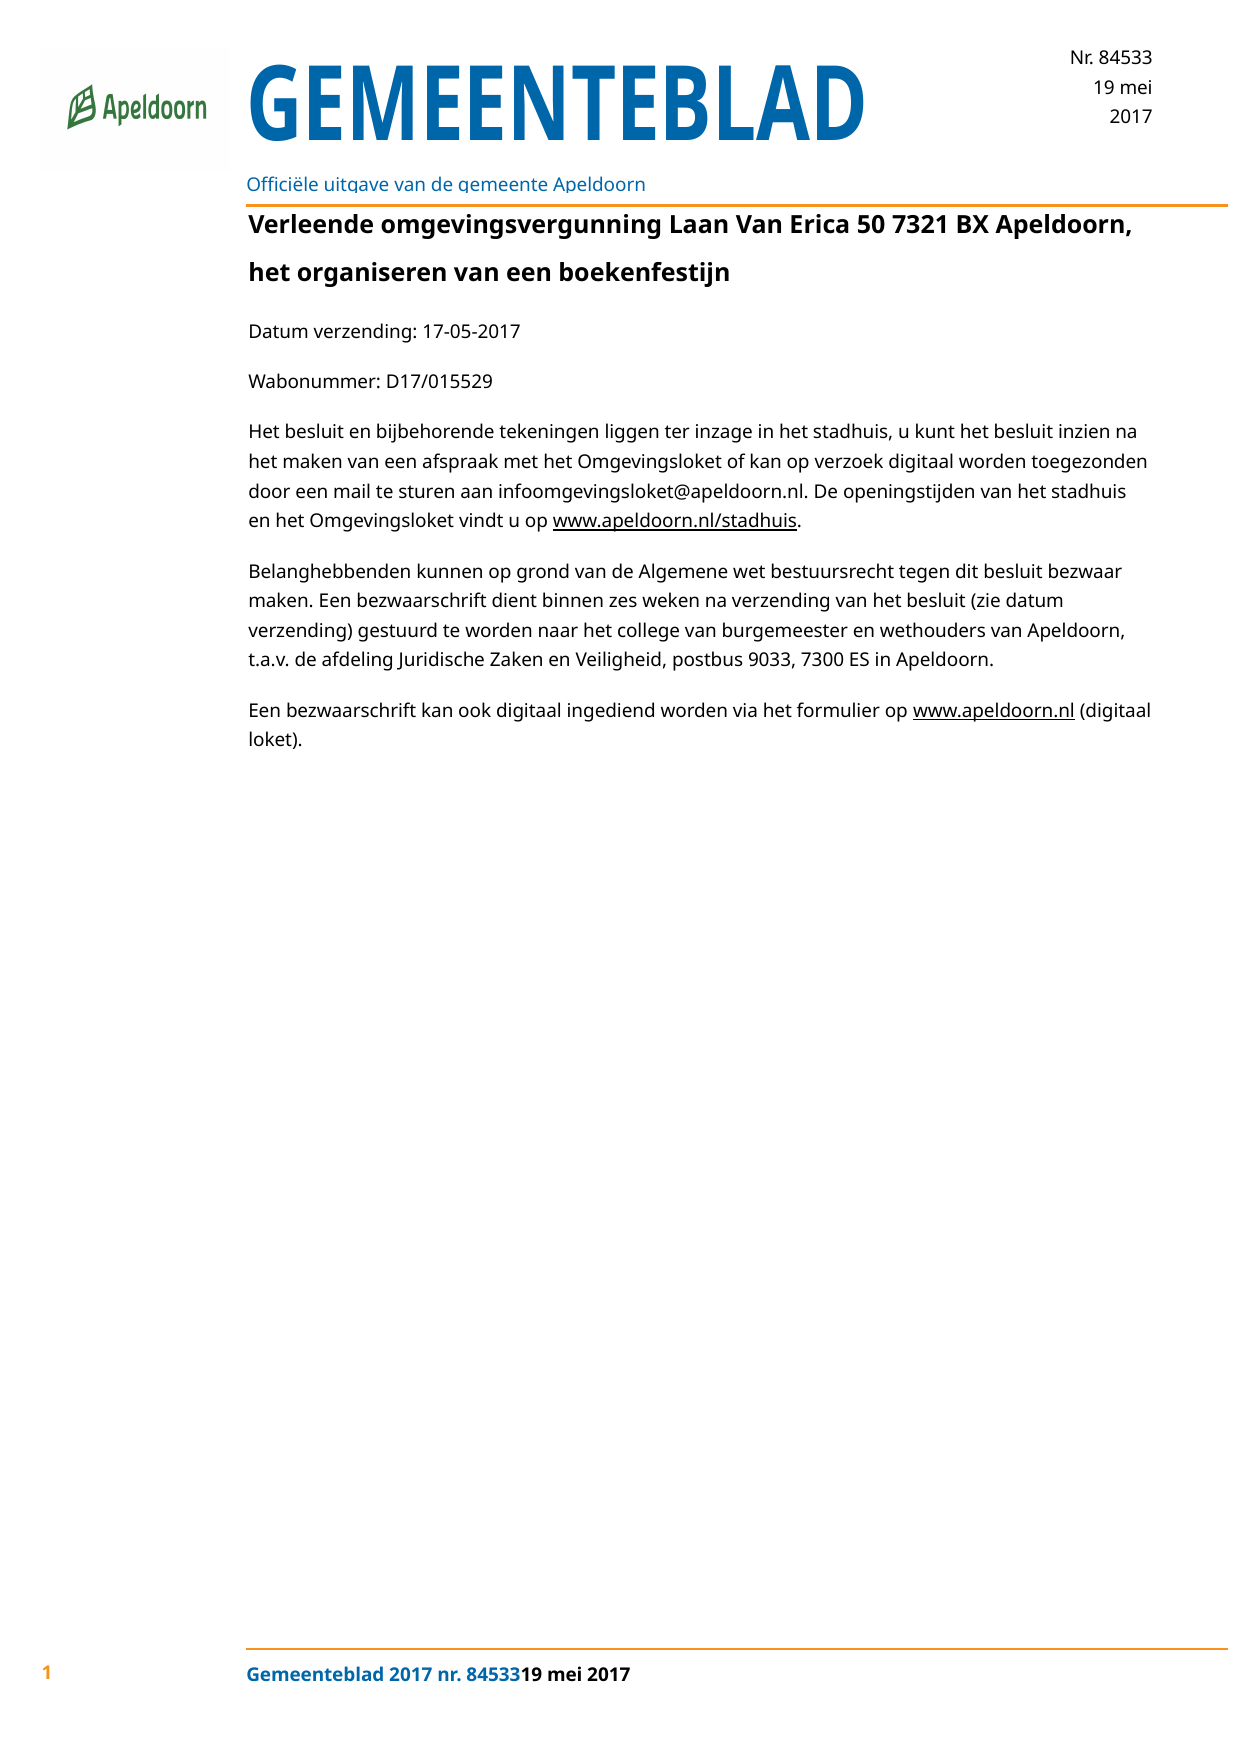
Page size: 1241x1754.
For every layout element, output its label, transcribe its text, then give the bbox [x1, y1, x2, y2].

text Verleende omgevingsvergunning Laan Van Erica 50 7321 BX Apeldoorn, het organiseren van een boekenfestijn [248, 207, 1152, 288]
text Datum verzending: 17-05-2017 [248, 318, 1152, 344]
picture [41, 47, 231, 172]
text Het besluit en bijbehorende tekeningen liggen ter inzage in het stadhuis, u kunt het besluit inzien na het maken van een afspraak met het Omgevingsloket of kan op verzoek digitaal worden toegezonden door een mail te sturen aan infoomgevingsloket@apeldoorn.nl. De openingstijden van het stadhuis en het Omgevingsloket vindt u op www.apeldoorn.nl/stadhuis. [248, 419, 1152, 533]
text Belanghebbenden kunnen op grond van de Algemene wet bestuursrecht tegen dit besluit bezwaar maken. Een bezwaarschrift dient binnen zes weken na verzending van het besluit (zie datum verzending) gestuurd te worden naar het college van burgemeester en wethouders van Apeldoorn, t.a.v. de afdeling Juridische Zaken en Veiligheid, postbus 9033, 7300 ES in Apeldoorn. [248, 558, 1152, 672]
text Een bezwaarschrift kan ook digitaal ingediend worden via het formulier op www.apeldoorn.nl (digitaal loket). [248, 697, 1152, 752]
text Wabonummer: D17/015529 [248, 368, 1152, 394]
